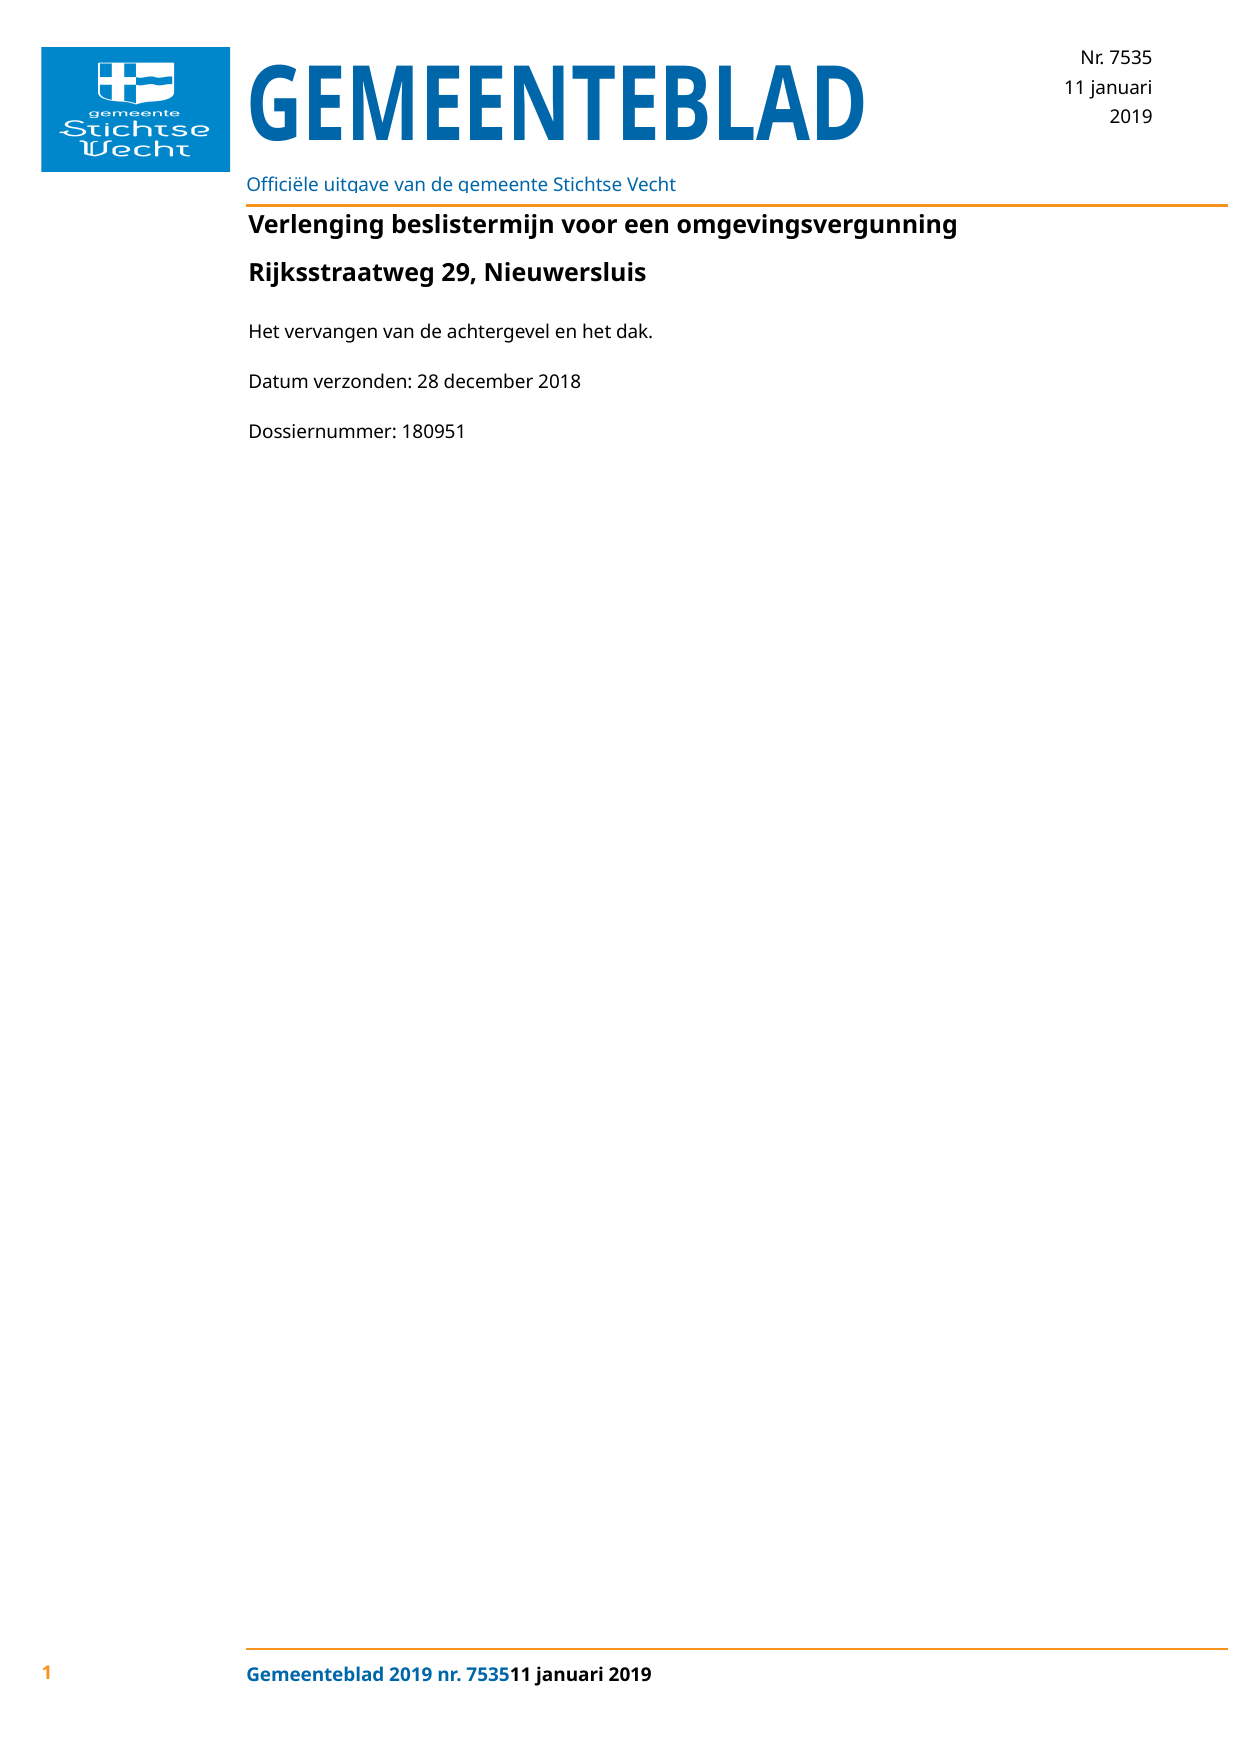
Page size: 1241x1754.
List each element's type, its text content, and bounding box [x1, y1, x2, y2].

picture [137, 63, 174, 103]
text Dossiernummer: 180951 [248, 419, 1152, 444]
text Verlenging beslistermijn voor een omgevingsvergunning Rijksstraatweg 29, Nieuwersluis [248, 207, 1152, 288]
text Datum verzonden: 28 december 2018 [248, 368, 1152, 394]
text Het vervangen van de achtergevel en het dak. [248, 318, 1152, 344]
picture [99, 63, 135, 101]
